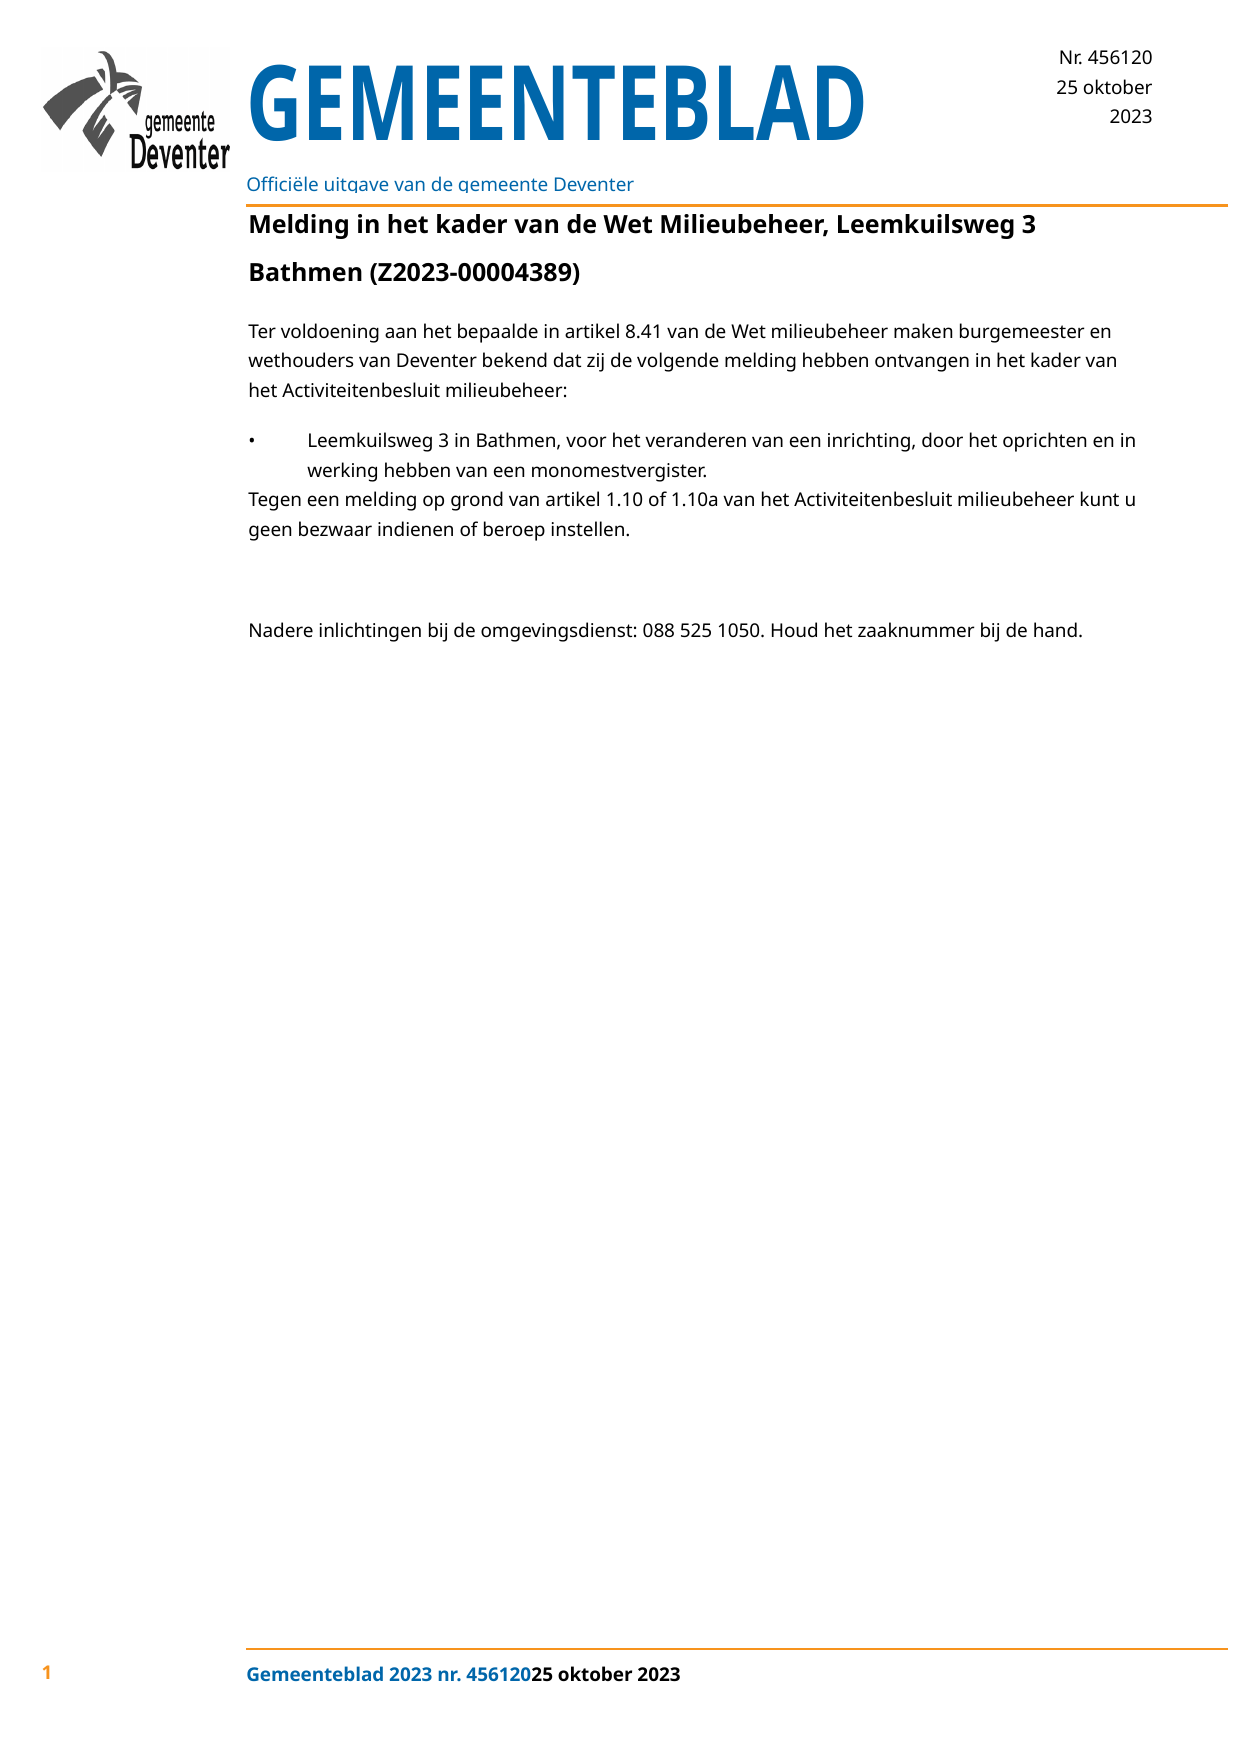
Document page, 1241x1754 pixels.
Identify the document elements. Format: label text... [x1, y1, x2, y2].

text Nadere inlichtingen bij de omgevingsdienst: 088 525 1050. Houd het zaaknummer bij de hand. [248, 617, 1152, 643]
text Tegen een melding op grond van artikel 1.10 of 1.10a van het Activiteitenbesluit milieubeheer kunt u geen bezwaar indienen of beroep instellen. [248, 487, 1152, 542]
text Melding in het kader van de Wet Milieubeheer, Leemkuilsweg 3 Bathmen (Z2023-00004389) [248, 207, 1152, 288]
text Ter voldoening aan het bepaalde in artikel 8.41 van de Wet milieubeheer maken burgemeester en wethouders van Deventer bekend dat zij de volgende melding hebben ontvangen in het kader van het Activiteitenbesluit milieubeheer: [248, 318, 1152, 403]
picture [41, 47, 231, 172]
list Leemkuilsweg 3 in Bathmen, voor het veranderen van een inrichting, door het oprichten en in werking hebben van een monomestvergister. [248, 427, 1152, 483]
